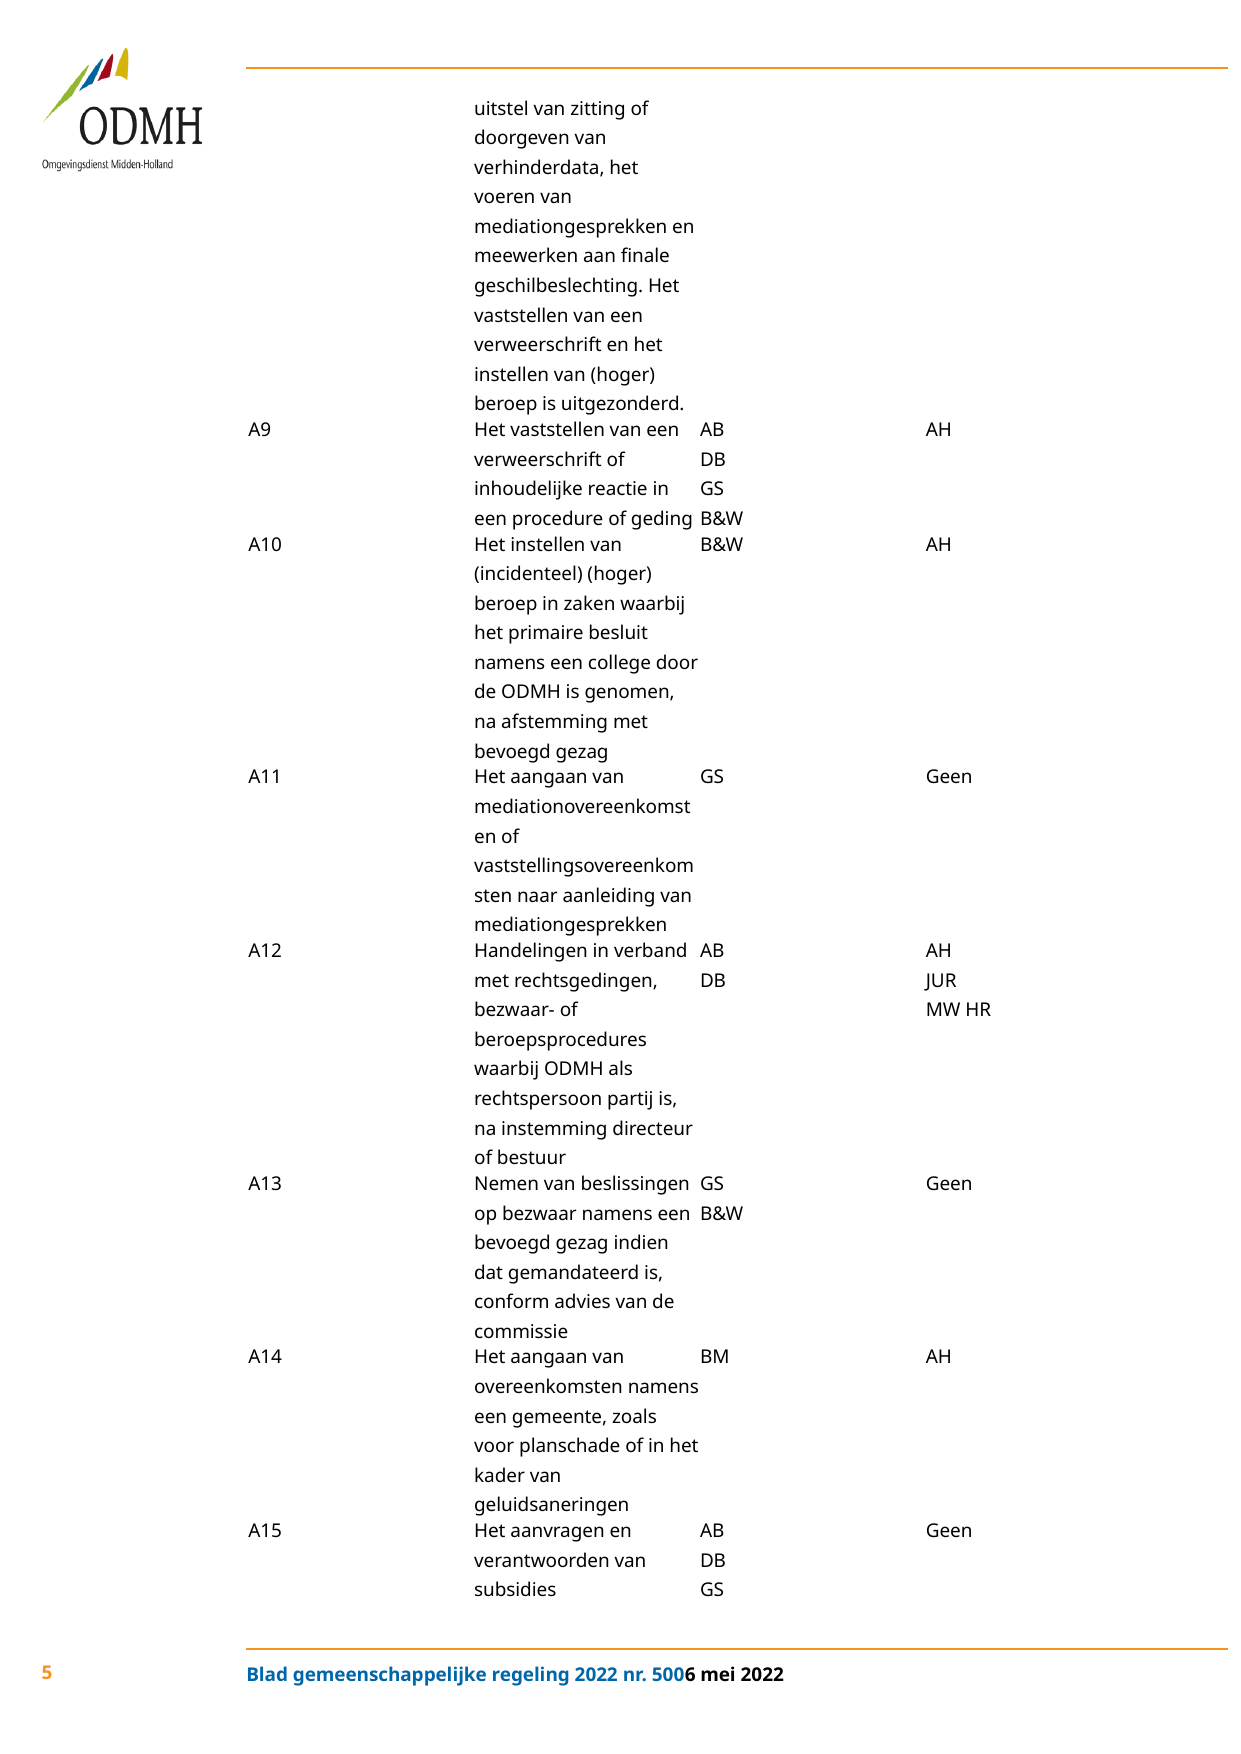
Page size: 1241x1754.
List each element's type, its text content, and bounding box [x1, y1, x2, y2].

table_cell A14 [248, 1344, 474, 1517]
table_cell [926, 95, 1152, 416]
table_cell Geen [926, 764, 1152, 937]
table_cell AB DB GS B&W [700, 416, 926, 531]
table_cell AH [926, 1344, 1152, 1517]
table_cell A13 [248, 1170, 474, 1344]
table_cell Het aangaan van overeenkomsten namens een gemeente, zoals voor planschade of in het kader van geluidsaneringen [474, 1344, 700, 1517]
table_cell Het vaststellen van een verweerschrift of inhoudelijke reactie in een procedure of geding [474, 416, 700, 531]
table_cell uitstel van zitting of doorgeven van verhinderdata, het voeren van mediationgesprekken en meewerken aan finale geschilbeslechting. Het vaststellen van een verweerschrift en het instellen van (hoger) beroep is uitgezonderd. [474, 95, 700, 416]
table_cell A12 [248, 937, 474, 1170]
table_cell AB DB GS [700, 1518, 926, 1602]
table_cell [700, 95, 926, 416]
table_cell Handelingen in verband met rechtsgedingen, bezwaar- of beroepsprocedures waarbij ODMH als rechtspersoon partij is, na instemming directeur of bestuur [474, 937, 700, 1170]
table_cell GS B&W [700, 1170, 926, 1344]
table_cell Het aangaan van mediationovereenkomsten of vaststellingsovereenkomsten naar aanleiding van mediationgesprekken [474, 764, 700, 937]
table_cell A15 [248, 1518, 474, 1602]
table_cell Geen [926, 1518, 1152, 1602]
table_cell [248, 95, 474, 416]
table_cell A10 [248, 531, 474, 764]
table_cell AH [926, 416, 1152, 531]
table_cell Nemen van beslissingen op bezwaar namens een bevoegd gezag indien dat gemandateerd is, conform advies van de commissie [474, 1170, 700, 1344]
table_cell AB DB [700, 937, 926, 1170]
table_cell AH JUR MW HR [926, 937, 1152, 1170]
table_cell A9 [248, 416, 474, 531]
table_cell A11 [248, 764, 474, 937]
picture [41, 47, 231, 172]
table_cell Het aanvragen en verantwoorden van subsidies [474, 1518, 700, 1602]
table_cell Geen [926, 1170, 1152, 1344]
table_cell B&W [700, 531, 926, 764]
table_cell GS [700, 764, 926, 937]
table_cell BM [700, 1344, 926, 1517]
table_cell AH [926, 531, 1152, 764]
table_cell Het instellen van (incidenteel) (hoger) beroep in zaken waarbij het primaire besluit namens een college door de ODMH is genomen, na afstemming met bevoegd gezag [474, 531, 700, 764]
